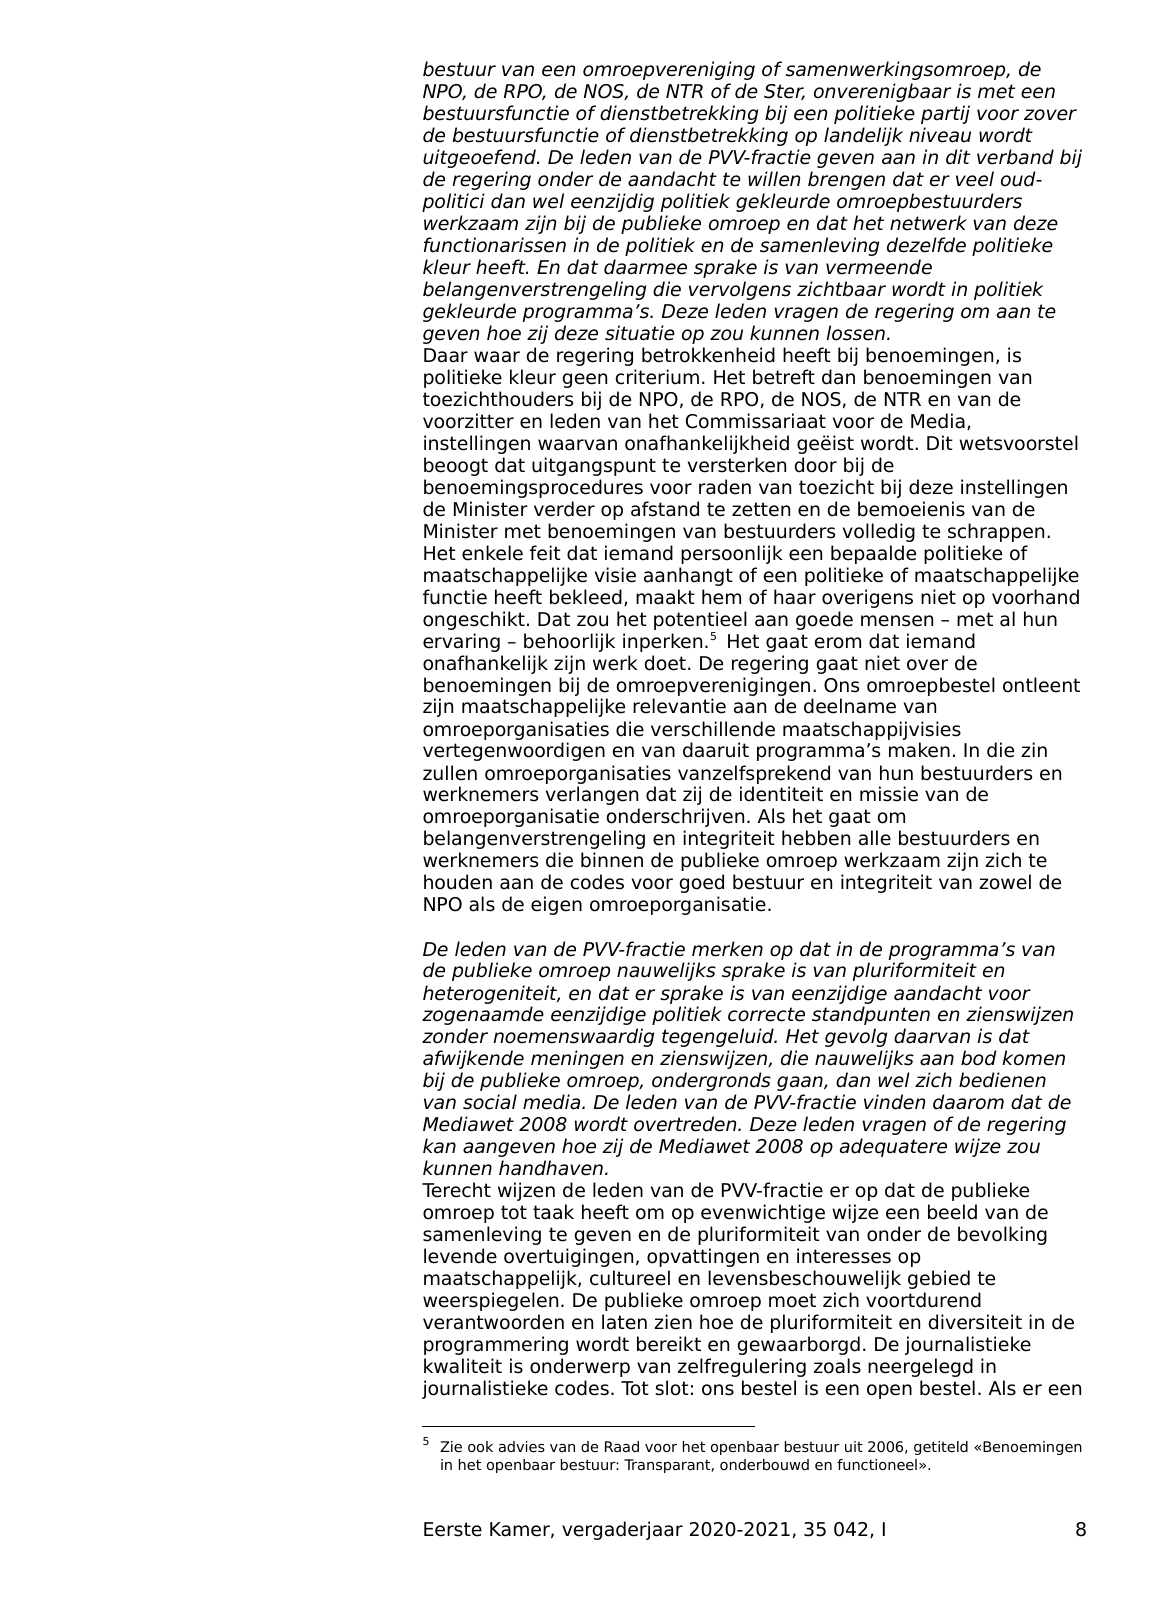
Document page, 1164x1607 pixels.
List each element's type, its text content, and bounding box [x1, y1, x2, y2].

text Zie ook advies van de Raad voor het openbaar bestuur uit 2006, getiteld «Benoemingen in het openbaar bestuur: Transparant, onderbouwd en functioneel». [422, 1435, 1087, 1474]
text bestuur van een omroepvereniging of samenwerkingsomroep, de NPO, de RPO, de NOS, de NTR of de Ster, onverenigbaar is met een bestuursfunctie of dienstbetrekking bij een politieke partij voor zover de bestuursfunctie of dienstbetrekking op landelijk niveau wordt uitgeoefend. De leden van de PVV-fractie geven aan in dit verband bij de regering onder de aandacht te willen brengen dat er veel oud-politici dan wel eenzijdig politiek gekleurde omroepbestuurders werkzaam zijn bij de publieke omroep en dat het netwerk van deze functionarissen in de politiek en de samenleving dezelfde politieke kleur heeft. En dat daarmee sprake is van vermeende belangenverstrengeling die vervolgens zichtbaar wordt in politiek gekleurde programma’s. Deze leden vragen de regering om aan te geven hoe zij deze situatie op zou kunnen lossen. [422, 59, 1087, 345]
text De leden van de PVV-fractie merken op dat in de programma’s van de publieke omroep nauwelijks sprake is van pluriformiteit en heterogeniteit, en dat er sprake is van eenzijdige aandacht voor zogenaamde eenzijdige politiek correcte standpunten en zienswijzen zonder noemenswaardig tegengeluid. Het gevolg daarvan is dat afwijkende meningen en zienswijzen, die nauwelijks aan bod komen bij de publieke omroep, ondergronds gaan, dan wel zich bedienen van social media. De leden van de PVV-fractie vinden daarom dat de Mediawet 2008 wordt overtreden. Deze leden vragen of de regering kan aangeven hoe zij de Mediawet 2008 op adequatere wijze zou kunnen handhaven. [422, 938, 1087, 1180]
text Daar waar de regering betrokkenheid heeft bij benoemingen, is politieke kleur geen criterium. Het betreft dan benoemingen van toezichthouders bij de NPO, de RPO, de NOS, de NTR en van de voorzitter en leden van het Commissariaat voor de Media, instellingen waarvan onafhankelijkheid geëist wordt. Dit wetsvoorstel beoogt dat uitgangspunt te versterken door bij de benoemingsprocedures voor raden van toezicht bij deze instellingen de Minister verder op afstand te zetten en de bemoeienis van de Minister met benoemingen van bestuurders volledig te schrappen. Het enkele feit dat iemand persoonlijk een bepaalde politieke of maatschappelijke visie aanhangt of een politieke of maatschappelijke functie heeft bekleed, maakt hem of haar overigens niet op voorhand ongeschikt. Dat zou het potentieel aan goede mensen – met al hun ervaring – behoorlijk inperken. Het gaat erom dat iemand onafhankelijk zijn werk doet. De regering gaat niet over de benoemingen bij de omroepverenigingen. Ons omroepbestel ontleent zijn maatschappelijke relevantie aan de deelname van omroeporganisaties die verschillende maatschappijvisies vertegenwoordigen en van daaruit programma’s maken. In die zin zullen omroeporganisaties vanzelfsprekend van hun bestuurders en werknemers verlangen dat zij de identiteit en missie van de omroeporganisatie onderschrijven. Als het gaat om belangenverstrengeling en integriteit hebben alle bestuurders en werknemers die binnen de publieke omroep werkzaam zijn zich te houden aan de codes voor goed bestuur en integriteit van zowel de NPO als de eigen omroeporganisatie. [422, 345, 1087, 916]
text Terecht wijzen de leden van de PVV-fractie er op dat de publieke omroep tot taak heeft om op evenwichtige wijze een beeld van de samenleving te geven en de pluriformiteit van onder de bevolking levende overtuigingen, opvattingen en interesses op maatschappelijk, cultureel en levensbeschouwelijk gebied te weerspiegelen. De publieke omroep moet zich voortdurend verantwoorden en laten zien hoe de pluriformiteit en diversiteit in de programmering wordt bereikt en gewaarborgd. De journalistieke kwaliteit is onderwerp van zelfregulering zoals neergelegd in journalistieke codes. Tot slot: ons bestel is een open bestel. Als er een [422, 1180, 1087, 1400]
